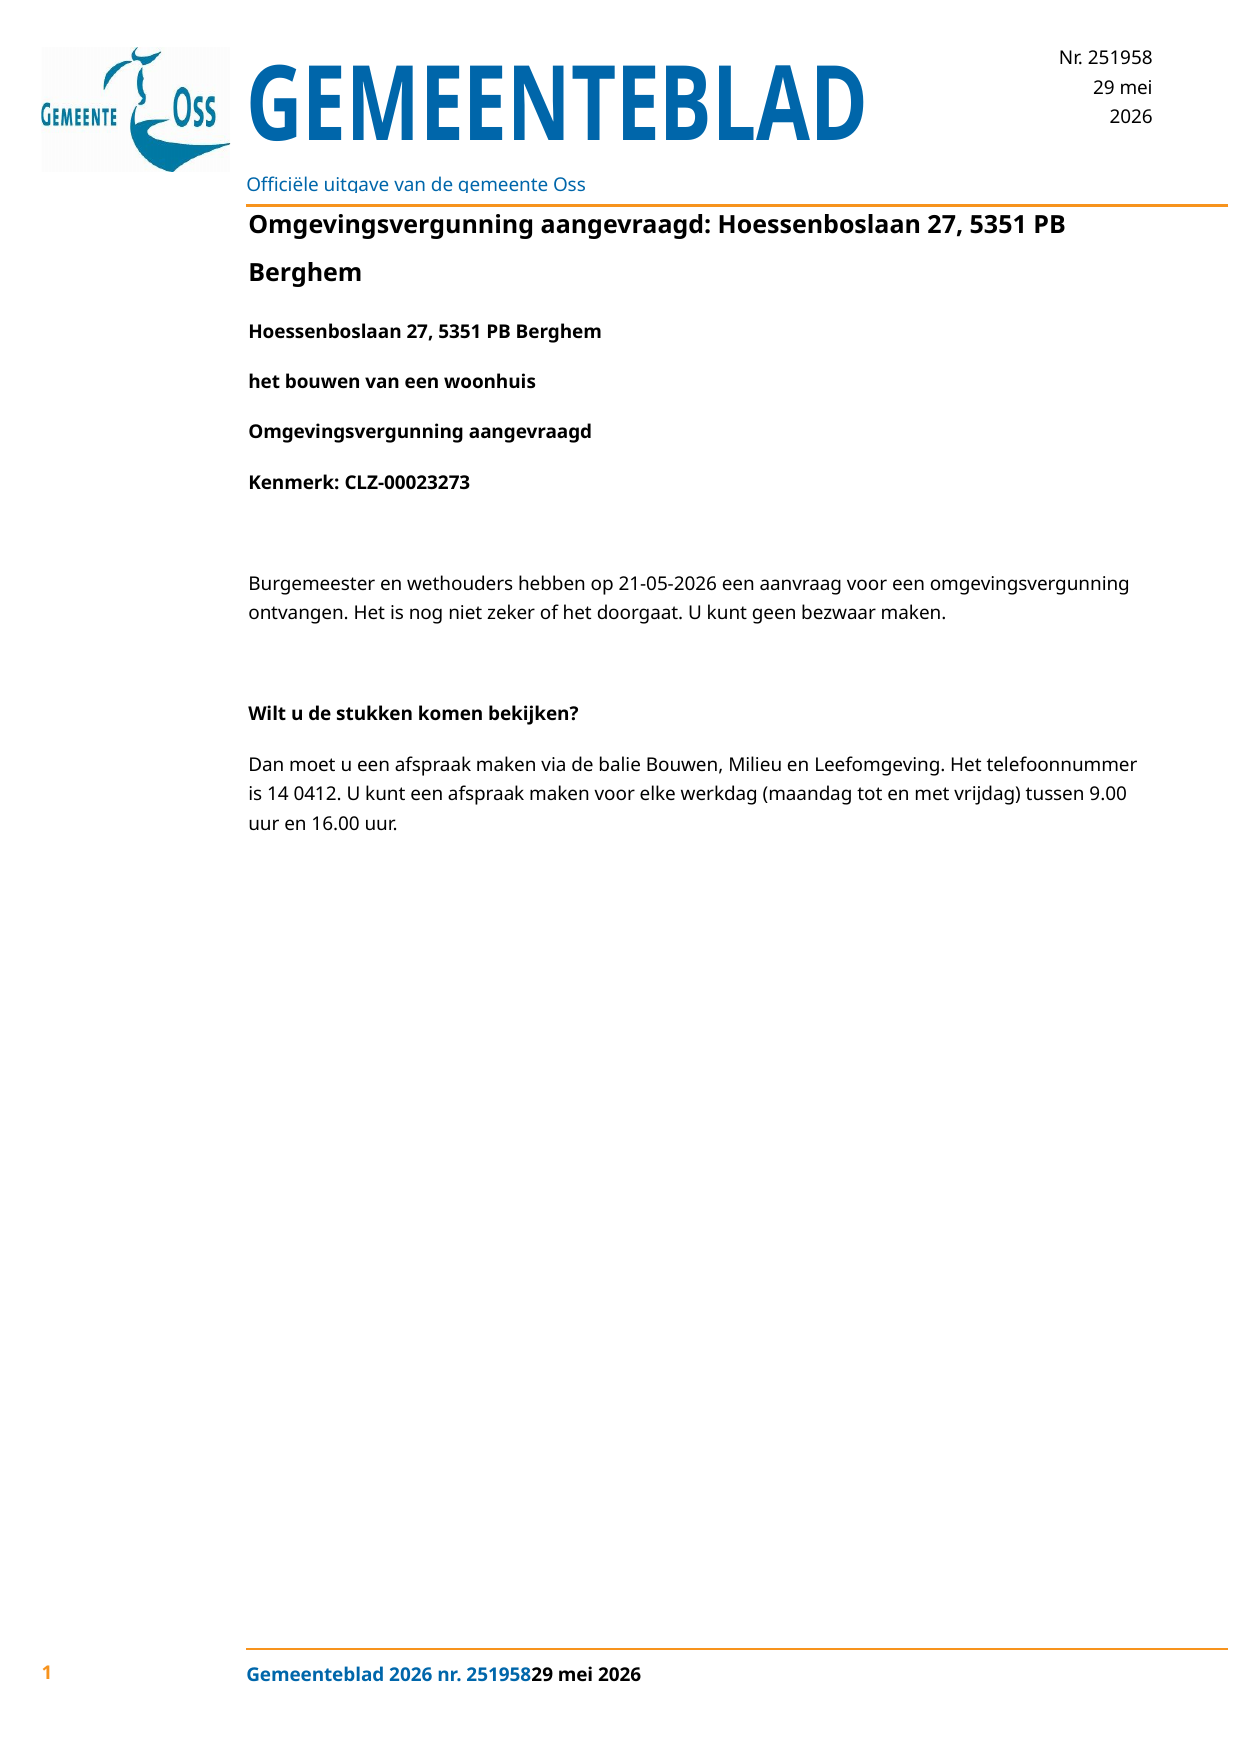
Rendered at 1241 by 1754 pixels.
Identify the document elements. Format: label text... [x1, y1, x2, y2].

text Wilt u de stukken komen bekijken? [248, 700, 1152, 726]
text Hoessenboslaan 27, 5351 PB Berghem [248, 318, 1152, 344]
text Dan moet u een afspraak maken via de balie Bouwen, Milieu en Leefomgeving. Het telefoonnummer is 14 0412. U kunt een afspraak maken voor elke werkdag (maandag tot en met vrijdag) tussen 9.00 uur en 16.00 uur. [248, 751, 1152, 836]
text het bouwen van een woonhuis [248, 368, 1152, 394]
text Omgevingsvergunning aangevraagd: Hoessenboslaan 27, 5351 PB Berghem [248, 207, 1152, 288]
text Kenmerk: CLZ-00023273 [248, 469, 1152, 495]
text Burgemeester en wethouders hebben op 21-05-2026 een aanvraag voor een omgevingsvergunning ontvangen. Het is nog niet zeker of het doorgaat. U kunt geen bezwaar maken. [248, 570, 1152, 625]
text Omgevingsvergunning aangevraagd [248, 419, 1152, 444]
picture [41, 47, 231, 172]
